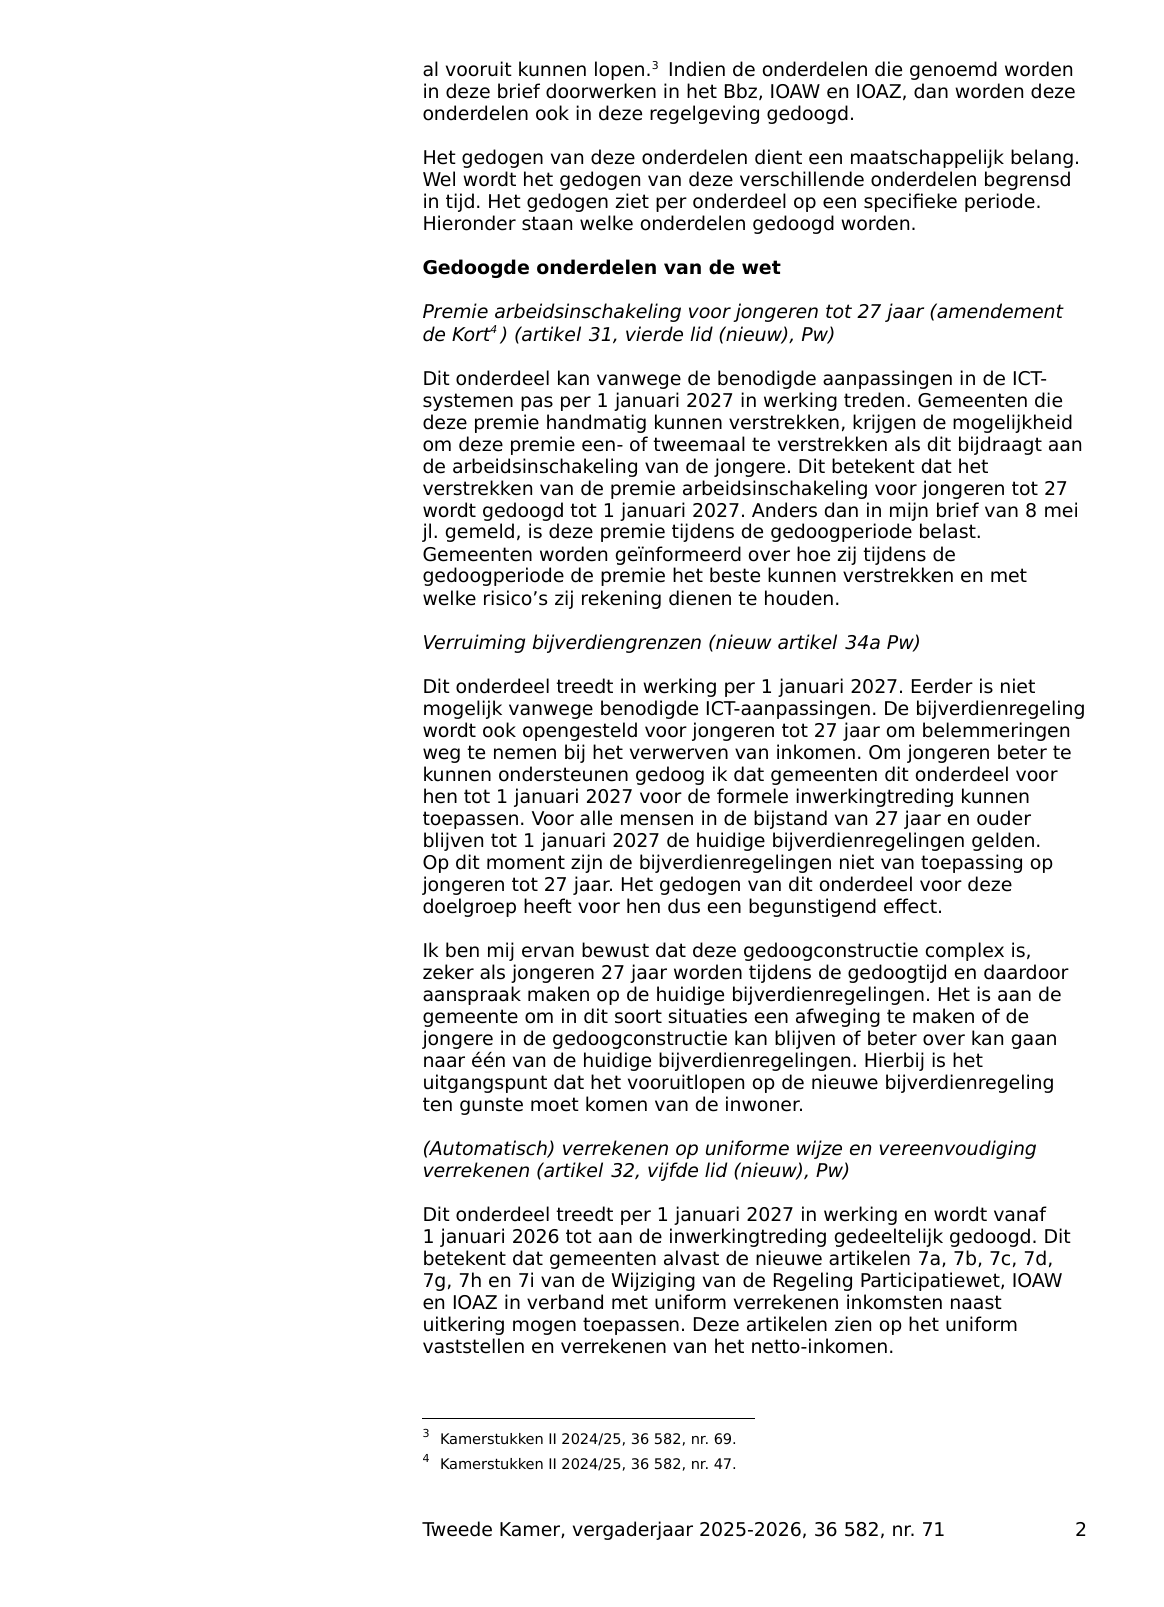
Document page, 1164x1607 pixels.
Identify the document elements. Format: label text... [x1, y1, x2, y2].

text Op dit moment zijn de bijverdienregelingen niet van toepassing op jongeren tot 27 jaar. Het gedogen van dit onderdeel voor deze doelgroep heeft voor hen dus een begunstigend effect. [422, 852, 1087, 917]
subtitle Gedoogde onderdelen van de wet [422, 257, 1087, 279]
text al vooruit kunnen lopen. Indien de onderdelen die genoemd worden in deze brief doorwerken in het Bbz, IOAW en IOAZ, dan worden deze onderdelen ook in deze regelgeving gedoogd. [422, 59, 1087, 125]
text Dit onderdeel kan vanwege de benodigde aanpassingen in de ICT-systemen pas per 1 januari 2027 in werking treden. Gemeenten die deze premie handmatig kunnen verstrekken, krijgen de mogelijkheid om deze premie een- of tweemaal te verstrekken als dit bijdraagt aan de arbeidsinschakeling van de jongere. Dit betekent dat het verstrekken van de premie arbeidsinschakeling voor jongeren tot 27 wordt gedoogd tot 1 januari 2027. Anders dan in mijn brief van 8 mei jl. gemeld, is deze premie tijdens de gedoogperiode belast. Gemeenten worden geïnformeerd over hoe zij tijdens de gedoogperiode de premie het beste kunnen verstrekken en met welke risico’s zij rekening dienen te houden. [422, 368, 1087, 609]
text Dit onderdeel treedt per 1 januari 2027 in werking en wordt vanaf 1 januari 2026 tot aan de inwerkingtreding gedeeltelijk gedoogd. Dit betekent dat gemeenten alvast de nieuwe artikelen 7a, 7b, 7c, 7d, 7g, 7h en 7i van de Wijziging van de Regeling Participatiewet, IOAW en IOAZ in verband met uniform verrekenen inkomsten naast uitkering mogen toepassen. Deze artikelen zien op het uniform vaststellen en verrekenen van het netto-inkomen. [422, 1204, 1087, 1358]
text Kamerstukken II 2024/25, 36 582, nr. 47. [422, 1452, 1087, 1474]
text Het gedogen van deze onderdelen dient een maatschappelijk belang. Wel wordt het gedogen van deze verschillende onderdelen begrensd in tijd. Het gedogen ziet per onderdeel op een specifieke periode. Hieronder staan welke onderdelen gedoogd worden. [422, 147, 1087, 235]
subtitle Verruiming bijverdiengrenzen (nieuw artikel 34a Pw) [422, 632, 1087, 653]
subtitle Premie arbeidsinschakeling voor jongeren tot 27 jaar (amendement de Kort) (artikel 31, vierde lid (nieuw), Pw) [422, 301, 1087, 345]
text Dit onderdeel treedt in werking per 1 januari 2027. Eerder is niet mogelijk vanwege benodigde ICT-aanpassingen. De bijverdienregeling wordt ook opengesteld voor jongeren tot 27 jaar om belemmeringen weg te nemen bij het verwerven van inkomen. Om jongeren beter te kunnen ondersteunen gedoog ik dat gemeenten dit onderdeel voor hen tot 1 januari 2027 voor de formele inwerkingtreding kunnen toepassen. Voor alle mensen in de bijstand van 27 jaar en ouder blijven tot 1 januari 2027 de huidige bijverdienregelingen gelden. [422, 676, 1087, 852]
text Ik ben mij ervan bewust dat deze gedoogconstructie complex is, zeker als jongeren 27 jaar worden tijdens de gedoogtijd en daardoor aanspraak maken op de huidige bijverdienregelingen. Het is aan de gemeente om in dit soort situaties een afweging te maken of de jongere in de gedoogconstructie kan blijven of beter over kan gaan naar één van de huidige bijverdienregelingen. Hierbij is het uitgangspunt dat het vooruitlopen op de nieuwe bijverdienregeling ten gunste moet komen van de inwoner. [422, 940, 1087, 1116]
text Kamerstukken II 2024/25, 36 582, nr. 69. [422, 1427, 1087, 1449]
subtitle (Automatisch) verrekenen op uniforme wijze en vereenvoudiging verrekenen (artikel 32, vijfde lid (nieuw), Pw) [422, 1138, 1087, 1182]
